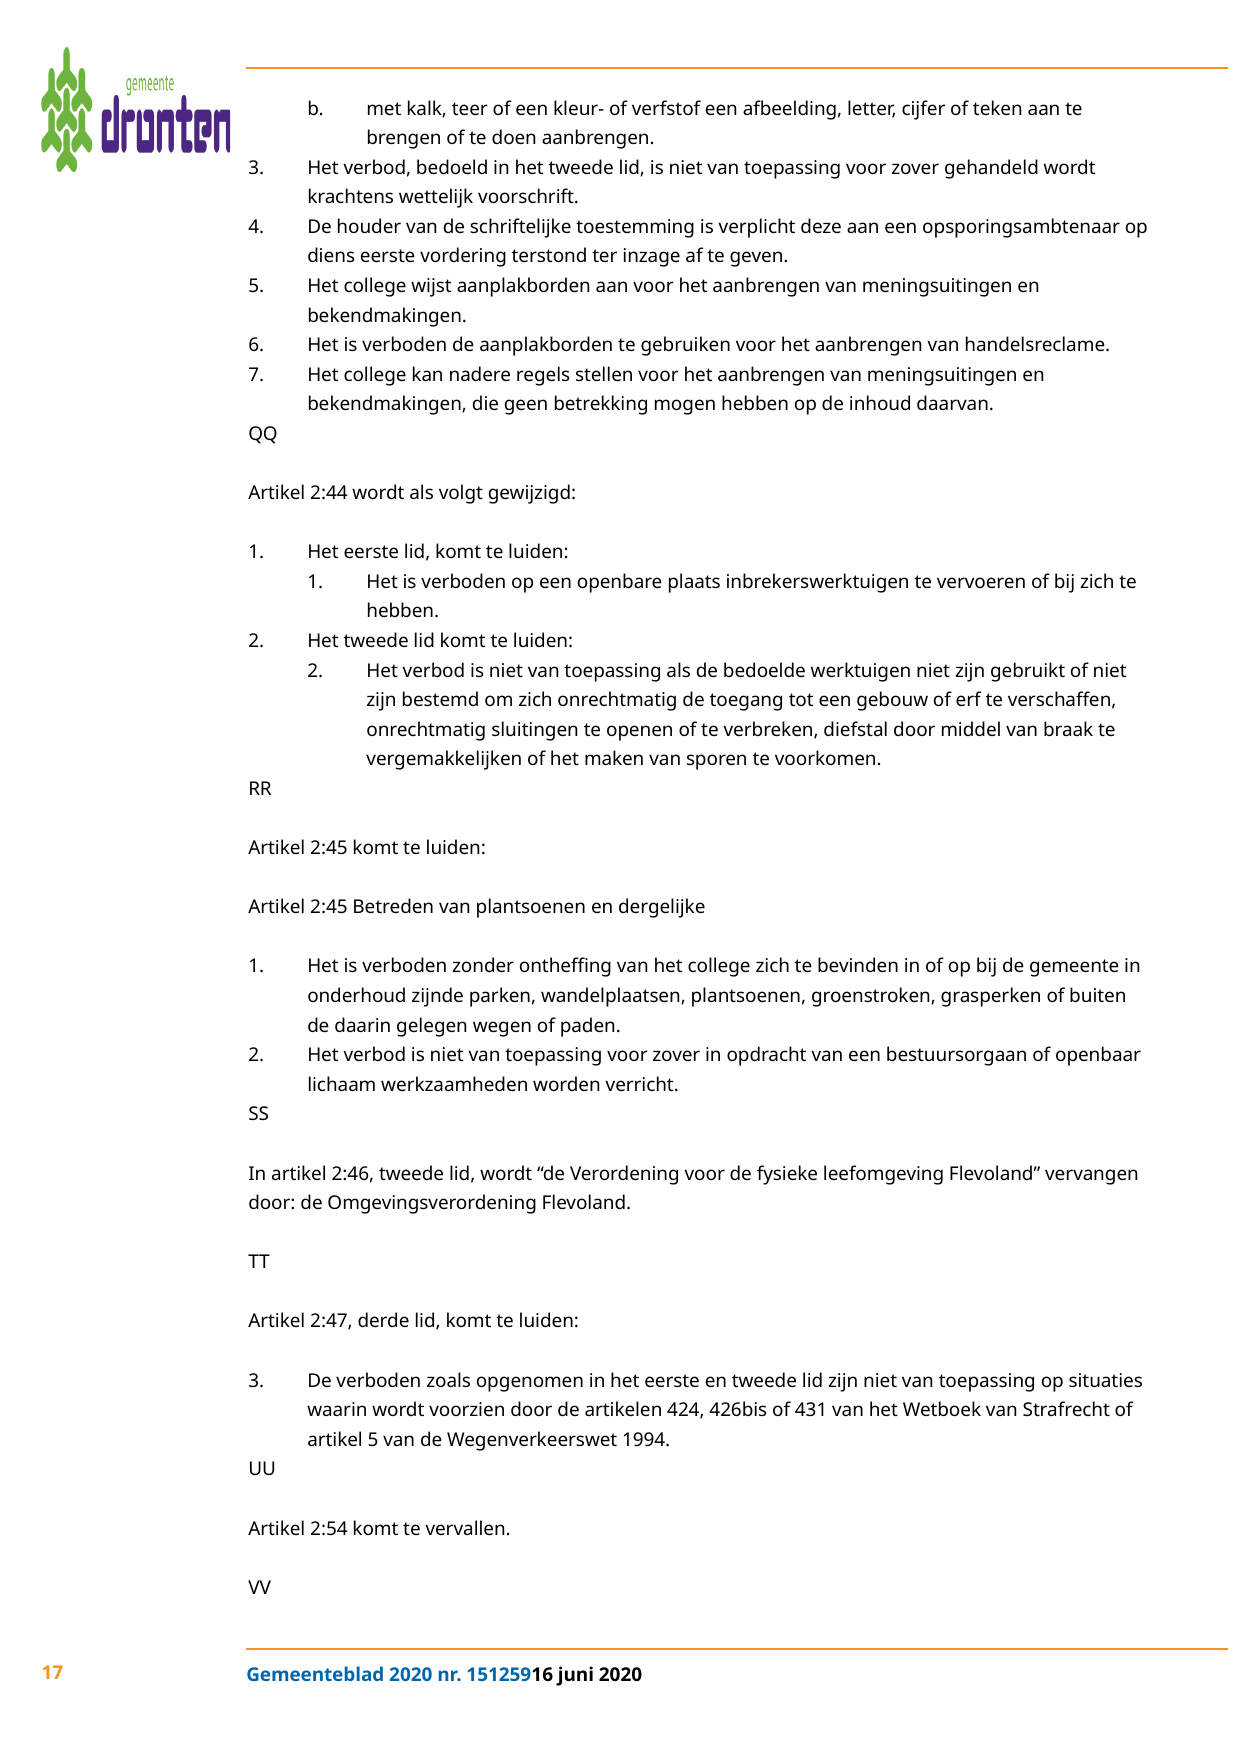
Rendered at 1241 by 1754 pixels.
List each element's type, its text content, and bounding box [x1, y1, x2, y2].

list De verboden zoals opgenomen in het eerste en tweede lid zijn niet van toepassing op situaties waarin wordt voorzien door de artikelen 424, 426bis of 431 van het Wetboek van Strafrecht of artikel 5 van de Wegenverkeerswet 1994. [248, 1367, 1152, 1452]
list Het verbod, bedoeld in het tweede lid, is niet van toepassing voor zover gehandeld wordt krachtens wettelijk voorschrift. [248, 154, 1152, 209]
list Het tweede lid komt te luiden: [248, 627, 1152, 653]
list Het is verboden zonder ontheffing van het college zich te bevinden in of op bij de gemeente in onderhoud zijnde parken, wandelplaatsen, plantsoenen, groenstroken, grasperken of buiten de daarin gelegen wegen of paden. [248, 953, 1152, 1038]
picture [41, 47, 231, 172]
text Artikel 2:45 komt te luiden: [248, 834, 1152, 860]
text TT [248, 1248, 1152, 1274]
text SS [248, 1101, 1152, 1126]
text In artikel 2:46, tweede lid, wordt “de Verordening voor de fysieke leefomgeving Flevoland” vervangen door: de Omgevingsverordening Flevoland. [248, 1160, 1152, 1215]
text Artikel 2:54 komt te vervallen. [248, 1515, 1152, 1541]
list De houder van de schriftelijke toestemming is verplicht deze aan een opsporingsambtenaar op diens eerste vordering terstond ter inzage af te geven. [248, 213, 1152, 268]
list Het college kan nadere regels stellen voor het aanbrengen van meningsuitingen en bekendmakingen, die geen betrekking mogen hebben op de inhoud daarvan. [248, 361, 1152, 416]
text RR [248, 775, 1152, 801]
list Het verbod is niet van toepassing voor zover in opdracht van een bestuursorgaan of openbaar lichaam werkzaamheden worden verricht. [248, 1041, 1152, 1097]
list Het is verboden de aanplakborden te gebruiken voor het aanbrengen van handelsreclame. [248, 331, 1152, 357]
text Artikel 2:47, derde lid, komt te luiden: [248, 1308, 1152, 1333]
list Het college wijst aanplakborden aan voor het aanbrengen van meningsuitingen en bekendmakingen. [248, 272, 1152, 328]
list met kalk, teer of een kleur- of verfstof een afbeelding, letter, cijfer of teken aan te brengen of te doen aanbrengen. [307, 95, 1152, 150]
text UU [248, 1456, 1152, 1481]
list Het is verboden op een openbare plaats inbrekerswerktuigen te vervoeren of bij zich te hebben. [307, 568, 1152, 623]
text Artikel 2:44 wordt als volgt gewijzigd: [248, 479, 1152, 505]
text Artikel 2:45 Betreden van plantsoenen en dergelijke [248, 893, 1152, 919]
text QQ [248, 420, 1152, 446]
text VV [248, 1574, 1152, 1600]
list Het eerste lid, komt te luiden: [248, 538, 1152, 564]
list Het verbod is niet van toepassing als de bedoelde werktuigen niet zijn gebruikt of niet zijn bestemd om zich onrechtmatig de toegang tot een gebouw of erf te verschaffen, onrechtmatig sluitingen te openen of te verbreken, diefstal door middel van braak te vergemakkelijken of het maken van sporen te voorkomen. [307, 657, 1152, 771]
